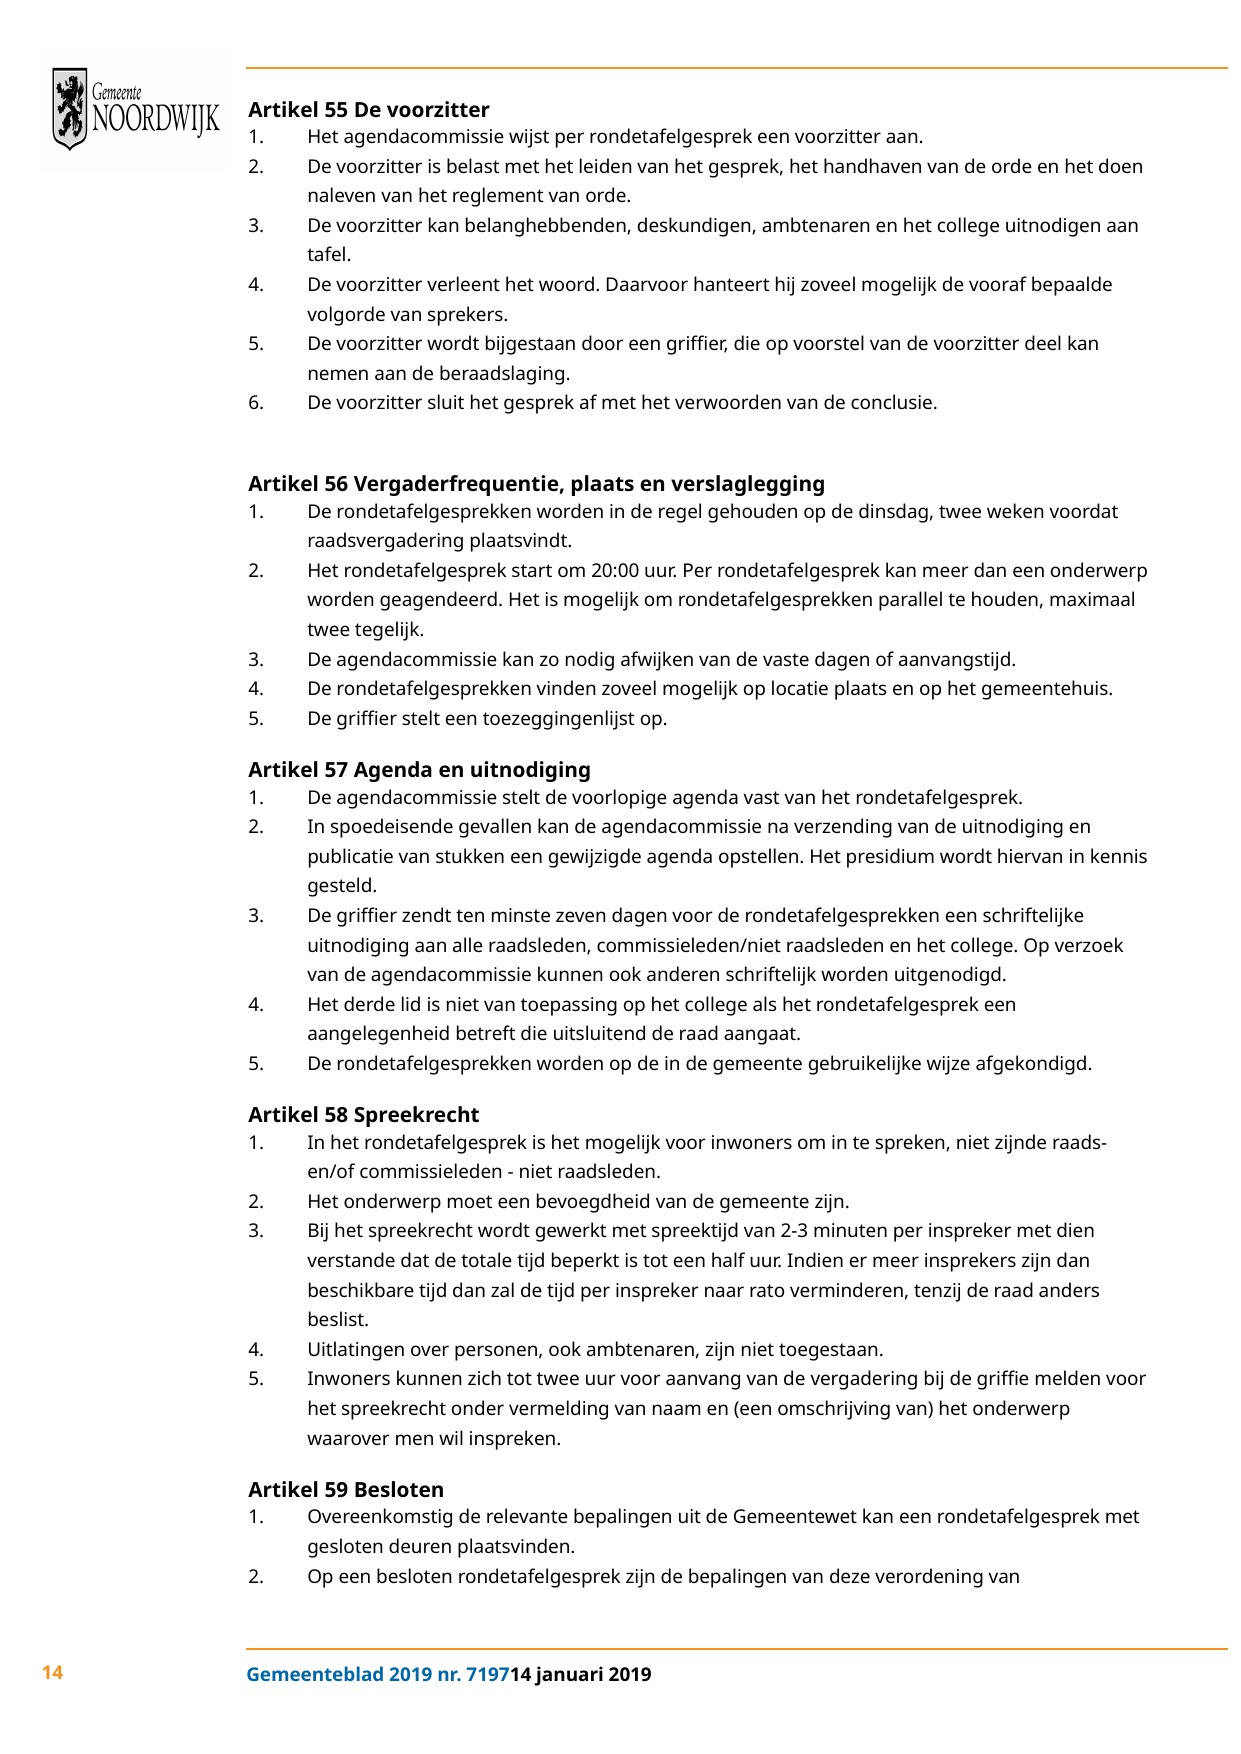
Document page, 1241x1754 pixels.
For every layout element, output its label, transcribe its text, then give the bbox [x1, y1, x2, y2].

list De voorzitter verleent het woord. Daarvoor hanteert hij zoveel mogelijk de vooraf bepaalde volgorde van sprekers. [248, 271, 1152, 326]
list De griffier zendt ten minste zeven dagen voor de rondetafelgesprekken een schriftelijke uitnodiging aan alle raadsleden, commissieleden/niet raadsleden en het college. Op verzoek van de agendacommissie kunnen ook anderen schriftelijk worden uitgenodigd. [248, 902, 1152, 987]
list De agendacommissie stelt de voorlopige agenda vast van het rondetafelgesprek. [248, 784, 1152, 809]
list Overeenkomstig de relevante bepalingen uit de Gemeentewet kan een rondetafelgesprek met gesloten deuren plaatsvinden. [248, 1504, 1152, 1559]
list Bij het spreekrecht wordt gewerkt met spreektijd van 2-3 minuten per inspreker met dien verstande dat de totale tijd beperkt is tot een half uur. Indien er meer insprekers zijn dan beschikbare tijd dan zal de tijd per inspreker naar rato verminderen, tenzij de raad anders beslist. [248, 1218, 1152, 1332]
list Het derde lid is niet van toepassing op het college als het rondetafelgesprek een aangelegenheid betreft die uitsluitend de raad aangaat. [248, 991, 1152, 1046]
list Op een besloten rondetafelgesprek zijn de bepalingen van deze verordening van [248, 1563, 1152, 1588]
list De voorzitter kan belanghebbenden, deskundigen, ambtenaren en het college uitnodigen aan tafel. [248, 212, 1152, 267]
list De rondetafelgesprekken worden in de regel gehouden op de dinsdag, twee weken voordat raadsvergadering plaatsvindt. [248, 498, 1152, 553]
list De voorzitter is belast met het leiden van het gesprek, het handhaven van de orde en het doen naleven van het reglement van orde. [248, 153, 1152, 208]
list Het agendacommissie wijst per rondetafelgesprek een voorzitter aan. [248, 123, 1152, 149]
text Artikel 59 Besloten [248, 1475, 1152, 1504]
text Artikel 56 Vergaderfrequentie, plaats en verslaglegging [248, 469, 1152, 498]
picture [41, 47, 231, 172]
list De griffier stelt een toezeggingenlijst op. [248, 705, 1152, 731]
list Het onderwerp moet een bevoegdheid van de gemeente zijn. [248, 1188, 1152, 1214]
list De voorzitter sluit het gesprek af met het verwoorden van de conclusie. [248, 389, 1152, 415]
list Uitlatingen over personen, ook ambtenaren, zijn niet toegestaan. [248, 1336, 1152, 1362]
text Artikel 55 De voorzitter [248, 95, 1152, 123]
list Het rondetafelgesprek start om 20:00 uur. Per rondetafelgesprek kan meer dan een onderwerp worden geagendeerd. Het is mogelijk om rondetafelgesprekken parallel te houden, maximaal twee tegelijk. [248, 557, 1152, 642]
list In het rondetafelgesprek is het mogelijk voor inwoners om in te spreken, niet zijnde raads- en/of commissieleden - niet raadsleden. [248, 1129, 1152, 1184]
list De agendacommissie kan zo nodig afwijken van de vaste dagen of aanvangstijd. [248, 646, 1152, 672]
list De rondetafelgesprekken vinden zoveel mogelijk op locatie plaats en op het gemeentehuis. [248, 675, 1152, 701]
text Artikel 57 Agenda en uitnodiging [248, 755, 1152, 784]
text Artikel 58 Spreekrecht [248, 1101, 1152, 1129]
list Inwoners kunnen zich tot twee uur voor aanvang van de vergadering bij de griffie melden voor het spreekrecht onder vermelding van naam en (een omschrijving van) het onderwerp waarover men wil inspreken. [248, 1366, 1152, 1451]
list De voorzitter wordt bijgestaan door een griffier, die op voorstel van de voorzitter deel kan nemen aan de beraadslaging. [248, 330, 1152, 386]
list De rondetafelgesprekken worden op de in de gemeente gebruikelijke wijze afgekondigd. [248, 1050, 1152, 1076]
list In spoedeisende gevallen kan de agendacommissie na verzending van de uitnodiging en publicatie van stukken een gewijzigde agenda opstellen. Het presidium wordt hiervan in kennis gesteld. [248, 813, 1152, 898]
